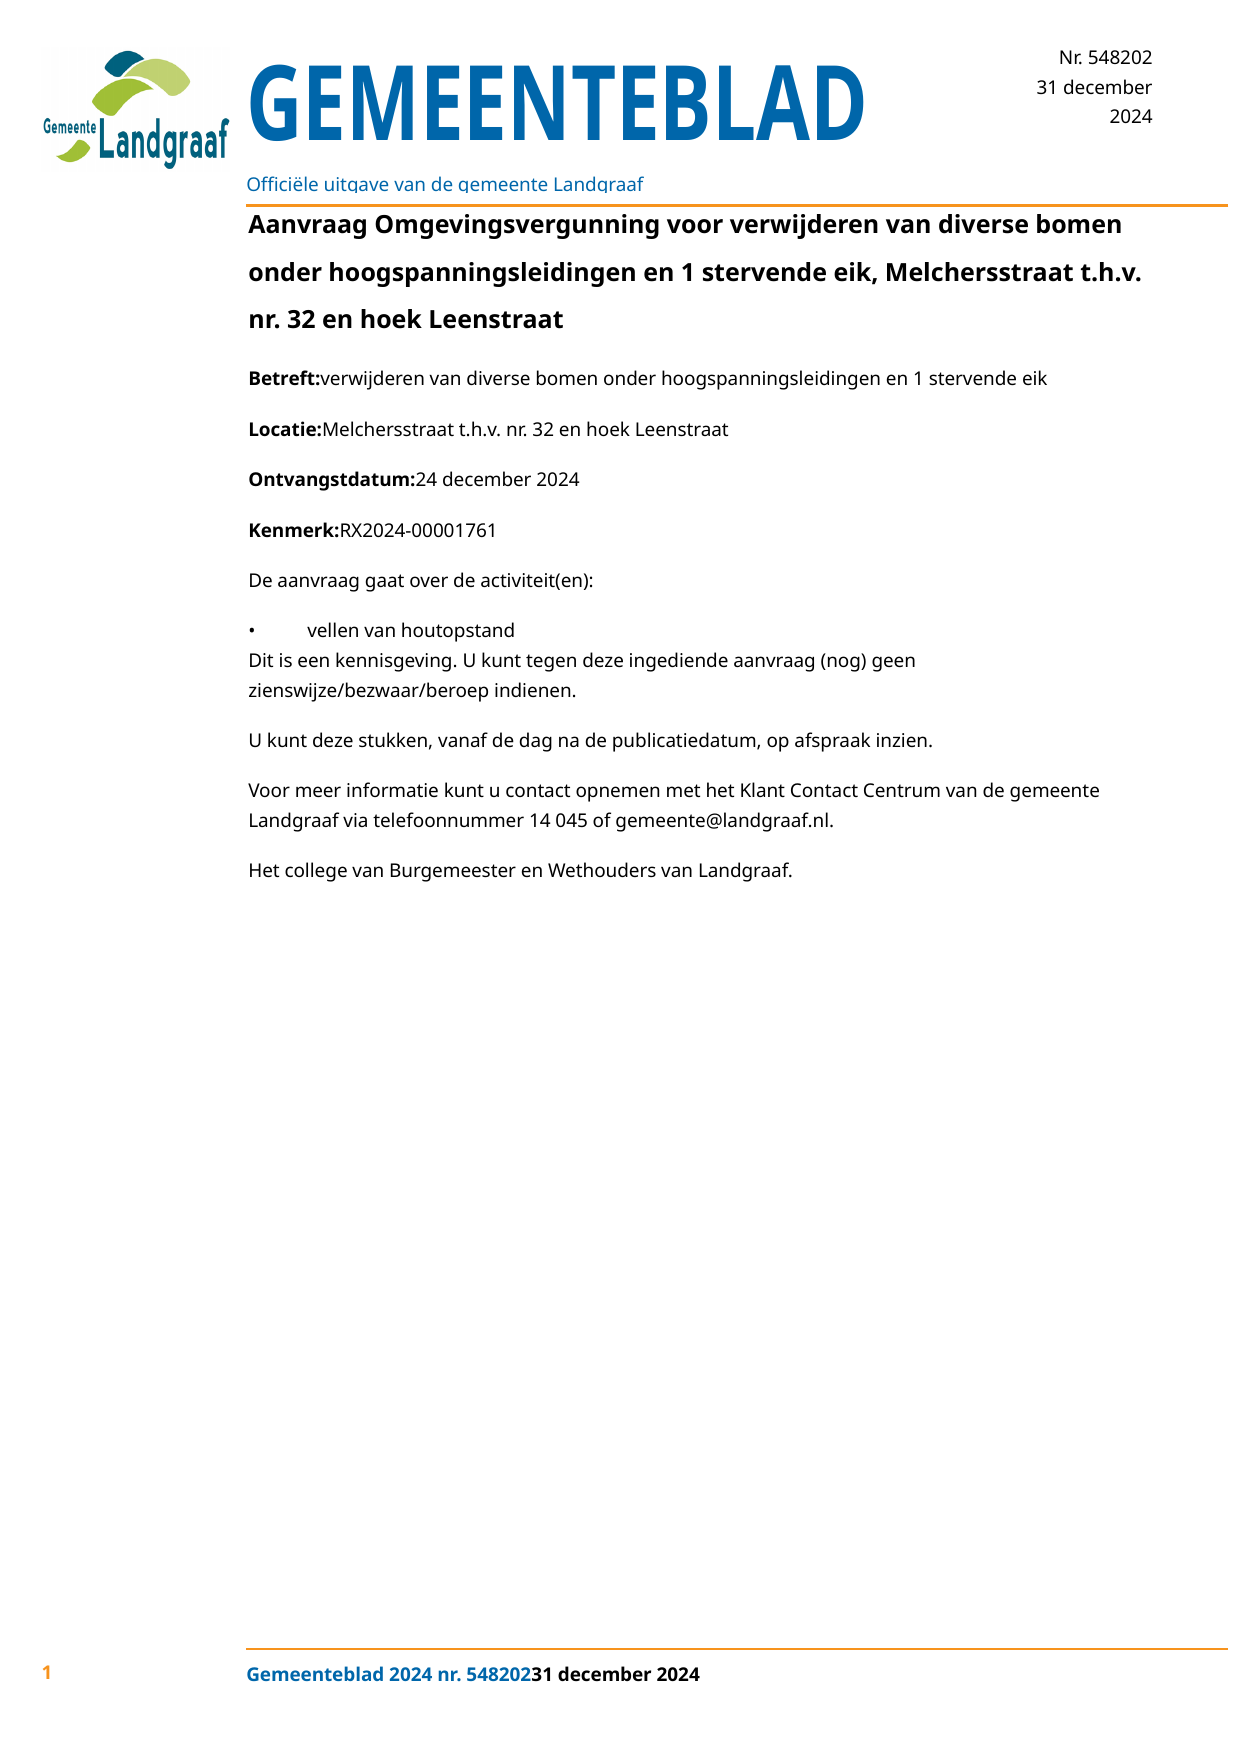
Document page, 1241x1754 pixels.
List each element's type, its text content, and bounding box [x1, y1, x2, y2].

text Betreft:verwijderen van diverse bomen onder hoogspanningsleidingen en 1 stervende eik [248, 366, 1152, 391]
text Kenmerk:RX2024-00001761 [248, 517, 1152, 542]
text Locatie:Melchersstraat t.h.v. nr. 32 en hoek Leenstraat [248, 416, 1152, 442]
text U kunt deze stukken, vanaf de dag na de publicatiedatum, op afspraak inzien. [248, 727, 1152, 753]
text Het college van Burgemeester en Wethouders van Landgraaf. [248, 858, 1152, 883]
text Aanvraag Omgevingsvergunning voor verwijderen van diverse bomen onder hoogspanningsleidingen en 1 stervende eik, Melchersstraat t.h.v. nr. 32 en hoek Leenstraat [248, 207, 1152, 336]
list vellen van houtopstand [248, 618, 1152, 643]
text Voor meer informatie kunt u contact opnemen met het Klant Contact Centrum van de gemeente Landgraaf via telefoonnummer 14 045 of gemeente@landgraaf.nl. [248, 778, 1152, 833]
picture [41, 47, 231, 172]
text De aanvraag gaat over de activiteit(en): [248, 567, 1152, 593]
text Dit is een kennisgeving. U kunt tegen deze ingediende aanvraag (nog) geen zienswijze/bezwaar/beroep indienen. [248, 647, 1152, 702]
text Ontvangstdatum:24 december 2024 [248, 466, 1152, 492]
